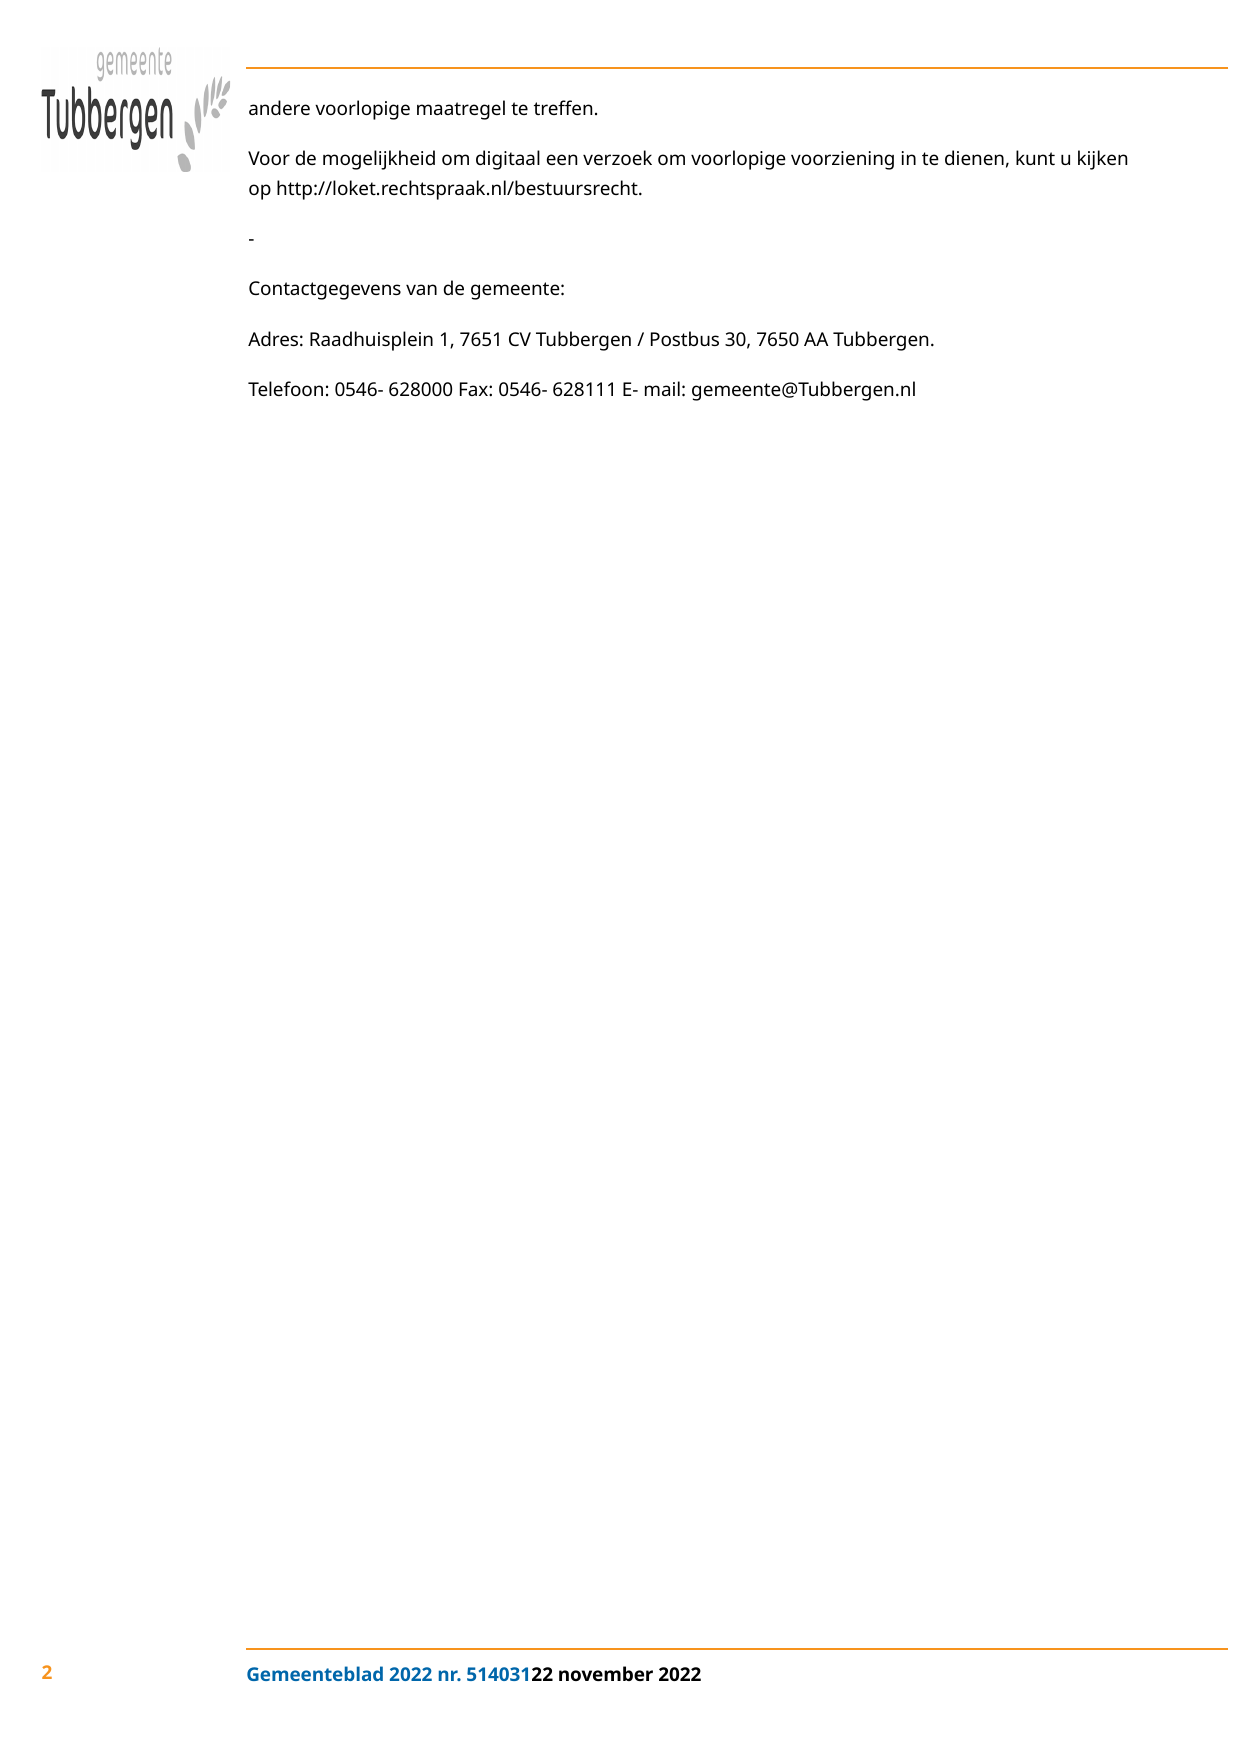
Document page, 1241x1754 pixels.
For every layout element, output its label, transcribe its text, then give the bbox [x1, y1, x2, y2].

text Voor de mogelijkheid om digitaal een verzoek om voorlopige voorziening in te dienen, kunt u kijken op http://loket.rechtspraak.nl/bestuursrecht. [248, 145, 1152, 201]
text - [248, 225, 1152, 251]
text Telefoon: 0546- 628000 Fax: 0546- 628111 E- mail: gemeente@Tubbergen.nl [248, 376, 1152, 402]
picture [41, 47, 231, 172]
text Adres: Raadhuisplein 1, 7651 CV Tubbergen / Postbus 30, 7650 AA Tubbergen. [248, 326, 1152, 352]
text andere voorlopige maatregel te treffen. [248, 95, 1152, 121]
text Contactgegevens van de gemeente: [248, 276, 1152, 301]
